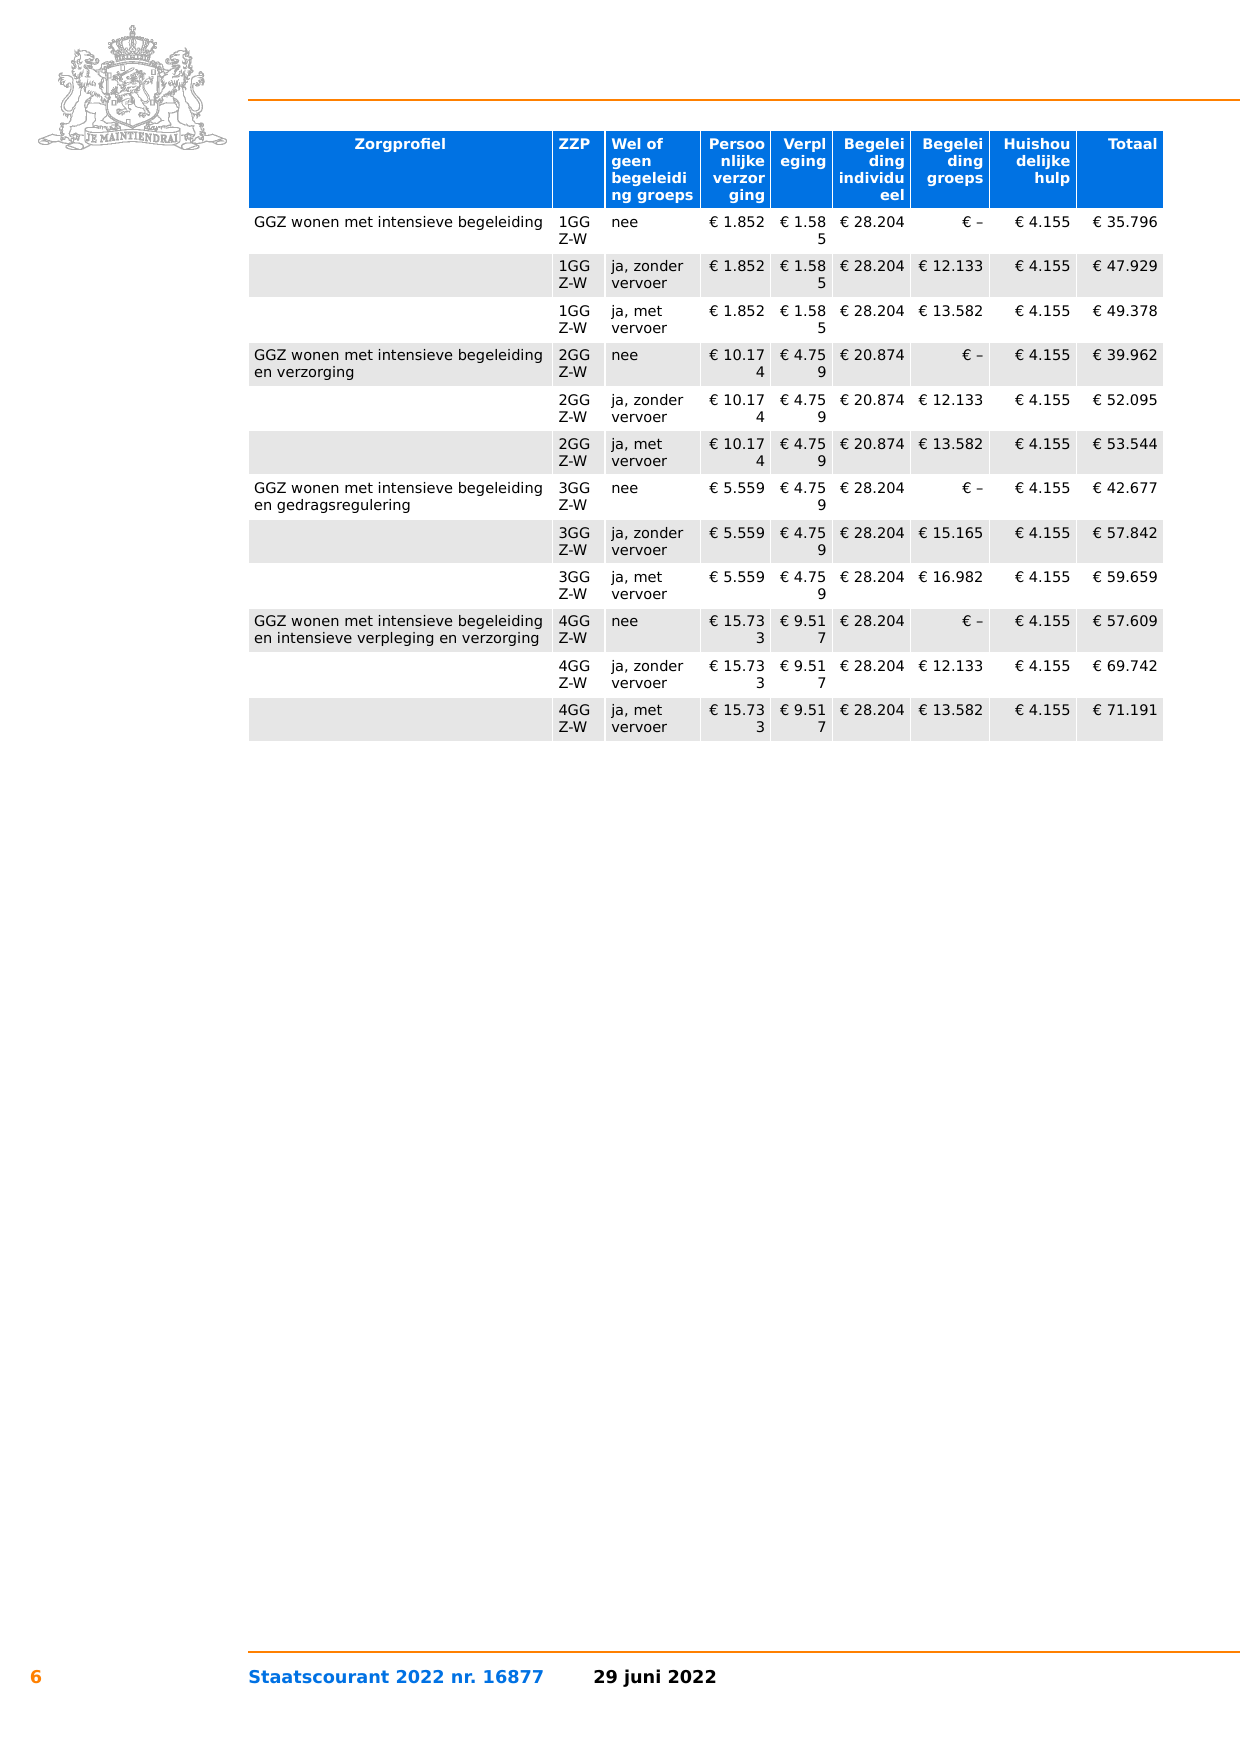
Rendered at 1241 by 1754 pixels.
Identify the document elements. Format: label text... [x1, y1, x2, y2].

table_cell [249, 564, 552, 608]
table_cell 1GGZ-W [553, 254, 604, 297]
table_cell € 15.733 [701, 609, 770, 652]
table_cell nee [606, 476, 700, 519]
table_cell [249, 254, 552, 297]
table_cell [249, 298, 552, 341]
table_cell € 1.585 [771, 254, 832, 297]
table_cell € 28.204 [833, 698, 910, 741]
table_cell € 13.582 [911, 298, 989, 341]
table_cell € 71.191 [1077, 698, 1163, 741]
table_cell € 9.517 [771, 609, 832, 652]
table_cell € 4.155 [990, 609, 1076, 652]
table_cell nee [606, 609, 700, 652]
table_cell € 13.582 [911, 698, 989, 741]
table_cell € 4.155 [990, 520, 1076, 563]
table_cell 4GGZ-W [553, 653, 604, 696]
table_cell € 9.517 [771, 698, 832, 741]
table_header Wel of geen begeleiding groeps [606, 131, 700, 208]
table_cell ja, met vervoer [606, 298, 700, 341]
table_cell € 4.759 [771, 564, 832, 608]
table_cell 2GGZ-W [553, 431, 604, 474]
table_cell € 4.759 [771, 476, 832, 519]
table_cell € – [911, 476, 989, 519]
table_cell 3GGZ-W [553, 520, 604, 563]
table_cell € 13.582 [911, 431, 989, 474]
table_cell € 10.174 [701, 343, 770, 386]
table_cell € 28.204 [833, 564, 910, 608]
table_cell 3GGZ-W [553, 476, 604, 519]
table_cell € – [911, 209, 989, 253]
table_cell € 42.677 [1077, 476, 1163, 519]
table_cell [249, 653, 552, 696]
table_cell € 4.155 [990, 298, 1076, 341]
table_cell € 4.759 [771, 343, 832, 386]
table_cell GGZ wonen met intensieve begeleiding [249, 209, 552, 253]
table_cell 4GGZ-W [553, 609, 604, 652]
table_cell € 4.759 [771, 520, 832, 563]
table_cell € 12.133 [911, 254, 989, 297]
table_cell [249, 387, 552, 430]
table_cell ja, met vervoer [606, 431, 700, 474]
table_cell € 59.659 [1077, 564, 1163, 608]
table_cell € 28.204 [833, 653, 910, 696]
picture [38, 25, 227, 150]
table_cell € 28.204 [833, 609, 910, 652]
table_cell € 20.874 [833, 387, 910, 430]
table_cell € 12.133 [911, 387, 989, 430]
table_cell ja, zonder vervoer [606, 653, 700, 696]
table_cell € 15.733 [701, 653, 770, 696]
table_cell [249, 431, 552, 474]
table_cell nee [606, 209, 700, 253]
table_cell 2GGZ-W [553, 343, 604, 386]
table_cell € 4.759 [771, 431, 832, 474]
table_cell € 5.559 [701, 476, 770, 519]
table_cell € 4.155 [990, 564, 1076, 608]
table_cell € 15.733 [701, 698, 770, 741]
table_cell € 20.874 [833, 431, 910, 474]
table_cell € 35.796 [1077, 209, 1163, 253]
table_cell € 49.378 [1077, 298, 1163, 341]
table_cell GGZ wonen met intensieve begeleiding en intensieve verpleging en verzorging [249, 609, 552, 652]
table_cell ja, zonder vervoer [606, 520, 700, 563]
table_cell € 1.585 [771, 209, 832, 253]
table_cell nee [606, 343, 700, 386]
table_cell GGZ wonen met intensieve begeleiding en gedragsregulering [249, 476, 552, 519]
table_cell € 28.204 [833, 298, 910, 341]
table_cell € 28.204 [833, 254, 910, 297]
table_cell € 20.874 [833, 343, 910, 386]
table_cell € 4.155 [990, 653, 1076, 696]
table_cell € 57.609 [1077, 609, 1163, 652]
table_cell € 53.544 [1077, 431, 1163, 474]
table_cell € 4.155 [990, 209, 1076, 253]
table_cell € 4.155 [990, 343, 1076, 386]
table_cell ja, met vervoer [606, 564, 700, 608]
table_cell € 15.165 [911, 520, 989, 563]
table_cell € 10.174 [701, 431, 770, 474]
table_header Totaal [1077, 131, 1163, 208]
table_cell € 57.842 [1077, 520, 1163, 563]
table_cell € 4.155 [990, 698, 1076, 741]
table_header ZZP [553, 131, 604, 208]
table_header Begeleiding individueel [833, 131, 910, 208]
table_cell € 4.155 [990, 431, 1076, 474]
table_cell € 12.133 [911, 653, 989, 696]
table_cell € 9.517 [771, 653, 832, 696]
table_cell € 5.559 [701, 520, 770, 563]
table_cell € 1.852 [701, 209, 770, 253]
table_header Persoonlijke verzorging [701, 131, 770, 208]
table_cell € 47.929 [1077, 254, 1163, 297]
table_cell € 28.204 [833, 476, 910, 519]
table_cell € 5.559 [701, 564, 770, 608]
table_cell 2GGZ-W [553, 387, 604, 430]
table_cell € 1.852 [701, 298, 770, 341]
table_cell € 28.204 [833, 520, 910, 563]
table_cell 1GGZ-W [553, 209, 604, 253]
table_cell 1GGZ-W [553, 298, 604, 341]
table_cell € 52.095 [1077, 387, 1163, 430]
table_cell € 39.962 [1077, 343, 1163, 386]
table_cell € 1.585 [771, 298, 832, 341]
table_cell € 4.155 [990, 254, 1076, 297]
table_header Begeleiding groeps [911, 131, 989, 208]
table_cell € 4.759 [771, 387, 832, 430]
table_cell € 10.174 [701, 387, 770, 430]
table_cell GGZ wonen met intensieve begeleiding en verzorging [249, 343, 552, 386]
table_cell € 4.155 [990, 476, 1076, 519]
table_cell ja, zonder vervoer [606, 254, 700, 297]
table_cell € 69.742 [1077, 653, 1163, 696]
table_cell € 28.204 [833, 209, 910, 253]
table_cell € 4.155 [990, 387, 1076, 430]
table_cell ja, met vervoer [606, 698, 700, 741]
table_cell € 1.852 [701, 254, 770, 297]
table_cell [249, 520, 552, 563]
table_header Zorgprofiel [249, 131, 552, 208]
table_cell 4GGZ-W [553, 698, 604, 741]
table_header Verpleging [771, 131, 832, 208]
table_cell 3GGZ-W [553, 564, 604, 608]
table_header Huishoudelijke hulp [990, 131, 1076, 208]
table_cell [249, 698, 552, 741]
table_cell € 16.982 [911, 564, 989, 608]
table_cell ja, zonder vervoer [606, 387, 700, 430]
table_cell € – [911, 609, 989, 652]
table_cell € – [911, 343, 989, 386]
